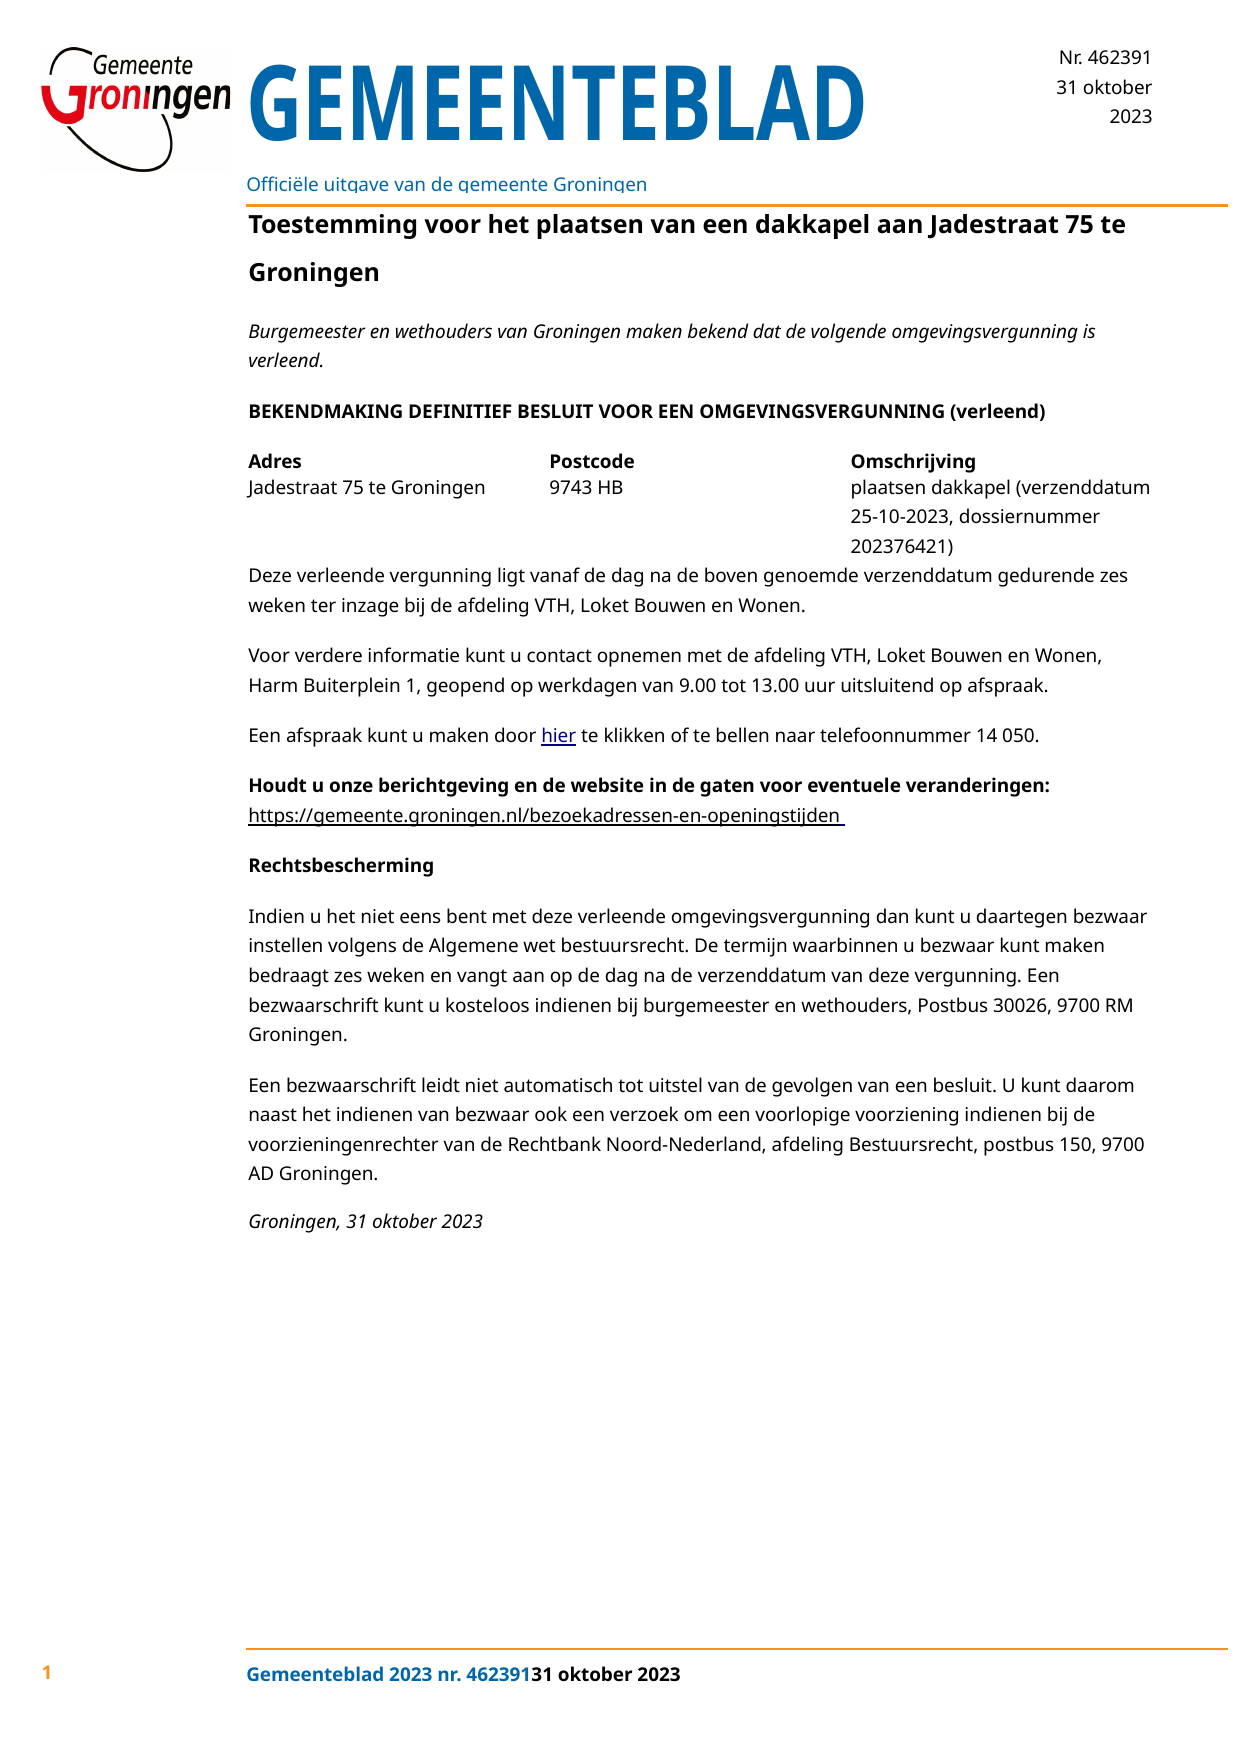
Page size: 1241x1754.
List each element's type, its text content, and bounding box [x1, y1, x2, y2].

table_cell 9743 HB [549, 474, 850, 559]
text Groningen, 31 oktober 2023 [248, 1208, 1152, 1234]
table_header Postcode [549, 449, 850, 474]
text Deze verleende vergunning ligt vanaf de dag na de boven genoemde verzenddatum gedurende zes weken ter inzage bij de afdeling VTH, Loket Bouwen en Wonen. [248, 562, 1152, 618]
table_cell plaatsen dakkapel (verzenddatum 25-10-2023, dossiernummer 202376421) [850, 474, 1152, 559]
text Een afspraak kunt u maken door hier te klikken of te bellen naar telefoonnummer 14 050. [248, 722, 1152, 748]
table_header Omschrijving [850, 449, 1152, 474]
text Een bezwaarschrift leidt niet automatisch tot uitstel van de gevolgen van een besluit. U kunt daarom naast het indienen van bezwaar ook een verzoek om een voorlopige voorziening indienen bij de voorzieningenrechter van de Rechtbank Noord-Nederland, afdeling Bestuursrecht, postbus 150, 9700 AD Groningen. [248, 1072, 1152, 1186]
text Toestemming voor het plaatsen van een dakkapel aan Jadestraat 75 te Groningen [248, 207, 1152, 288]
table_header Adres [248, 449, 549, 474]
text Houdt u onze berichtgeving en de website in de gaten voor eventuele veranderingen: https://gemeente.groningen.nl/bezoekadressen-en-openingstijden [248, 773, 1152, 828]
text Burgemeester en wethouders van Groningen maken bekend dat de volgende omgevingsvergunning is verleend. [248, 318, 1152, 373]
text Indien u het niet eens bent met deze verleende omgevingsvergunning dan kunt u daartegen bezwaar instellen volgens de Algemene wet bestuursrecht. De termijn waarbinnen u bezwaar kunt maken bedraagt zes weken en vangt aan op de dag na de verzenddatum van deze vergunning. Een bezwaarschrift kunt u kosteloos indienen bij burgemeester en wethouders, Postbus 30026, 9700 RM Groningen. [248, 903, 1152, 1047]
picture [41, 47, 231, 172]
text BEKENDMAKING DEFINITIEF BESLUIT VOOR EEN OMGEVINGSVERGUNNING (verleend) [248, 398, 1152, 424]
text Rechtsbescherming [248, 853, 1152, 878]
text Voor verdere informatie kunt u contact opnemen met de afdeling VTH, Loket Bouwen en Wonen, Harm Buiterplein 1, geopend op werkdagen van 9.00 tot 13.00 uur uitsluitend op afspraak. [248, 642, 1152, 698]
table_cell Jadestraat 75 te Groningen [248, 474, 549, 559]
